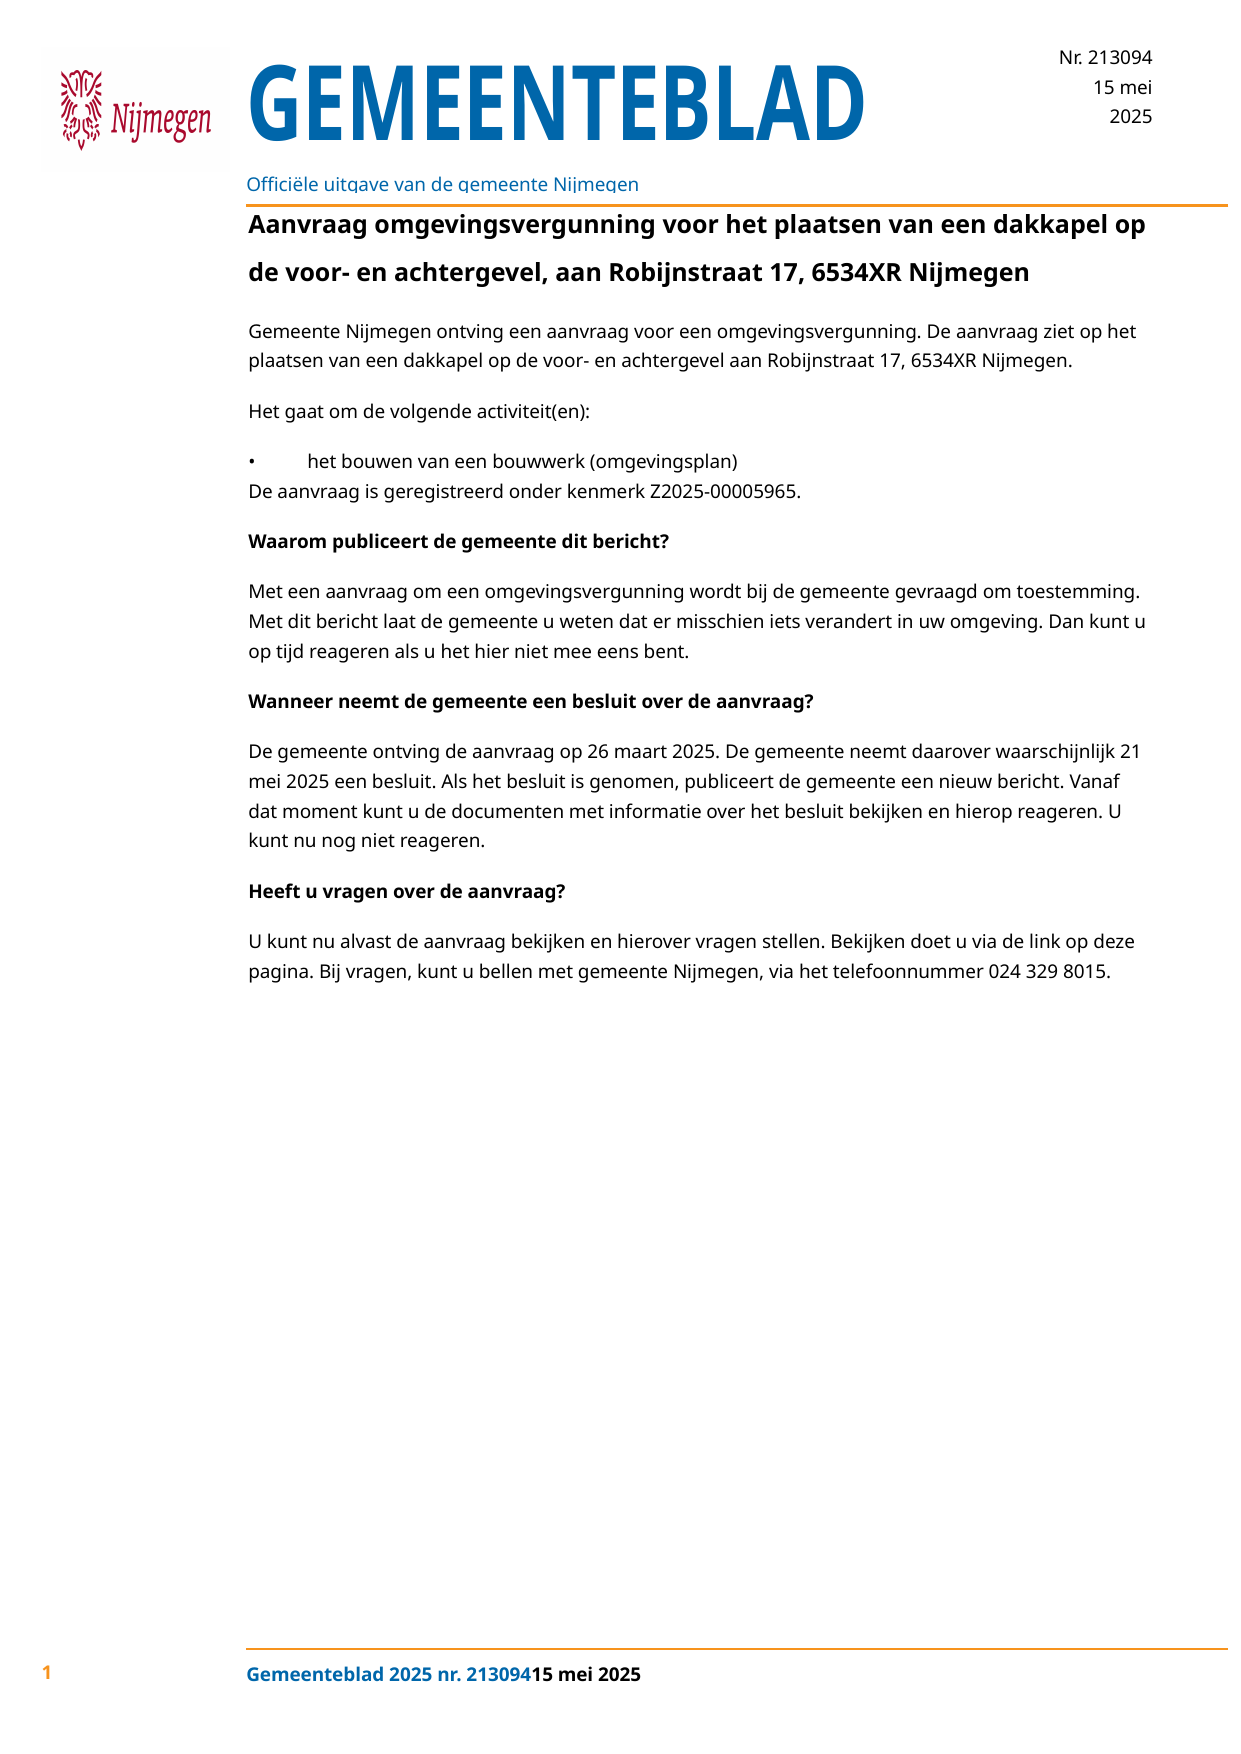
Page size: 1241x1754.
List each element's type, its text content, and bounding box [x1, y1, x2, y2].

list het bouwen van een bouwwerk (omgevingsplan) [248, 448, 1152, 474]
picture [41, 47, 231, 172]
text De gemeente ontving de aanvraag op 26 maart 2025. De gemeente neemt daarover waarschijnlijk 21 mei 2025 een besluit. Als het besluit is genomen, publiceert de gemeente een nieuw bericht. Vanaf dat moment kunt u de documenten met informatie over het besluit bekijken en hierop reageren. U kunt nu nog niet reageren. [248, 739, 1152, 853]
text Heeft u vragen over de aanvraag? [248, 878, 1152, 904]
text Wanneer neemt de gemeente een besluit over de aanvraag? [248, 688, 1152, 714]
text Met een aanvraag om een omgevingsvergunning wordt bij de gemeente gevraagd om toestemming. Met dit bericht laat de gemeente u weten dat er misschien iets verandert in uw omgeving. Dan kunt u op tijd reageren als u het hier niet mee eens bent. [248, 579, 1152, 664]
text De aanvraag is geregistreerd onder kenmerk Z2025-00005965. [248, 478, 1152, 504]
text Waarom publiceert de gemeente dit bericht? [248, 528, 1152, 554]
text U kunt nu alvast de aanvraag bekijken en hierover vragen stellen. Bekijken doet u via de link op deze pagina. Bij vragen, kunt u bellen met gemeente Nijmegen, via het telefoonnummer 024 329 8015. [248, 928, 1152, 984]
text Aanvraag omgevingsvergunning voor het plaatsen van een dakkapel op de voor- en achtergevel, aan Robijnstraat 17, 6534XR Nijmegen [248, 207, 1152, 288]
text Het gaat om de volgende activiteit(en): [248, 398, 1152, 424]
text Gemeente Nijmegen ontving een aanvraag voor een omgevingsvergunning. De aanvraag ziet op het plaatsen van een dakkapel op de voor- en achtergevel aan Robijnstraat 17, 6534XR Nijmegen. [248, 318, 1152, 373]
